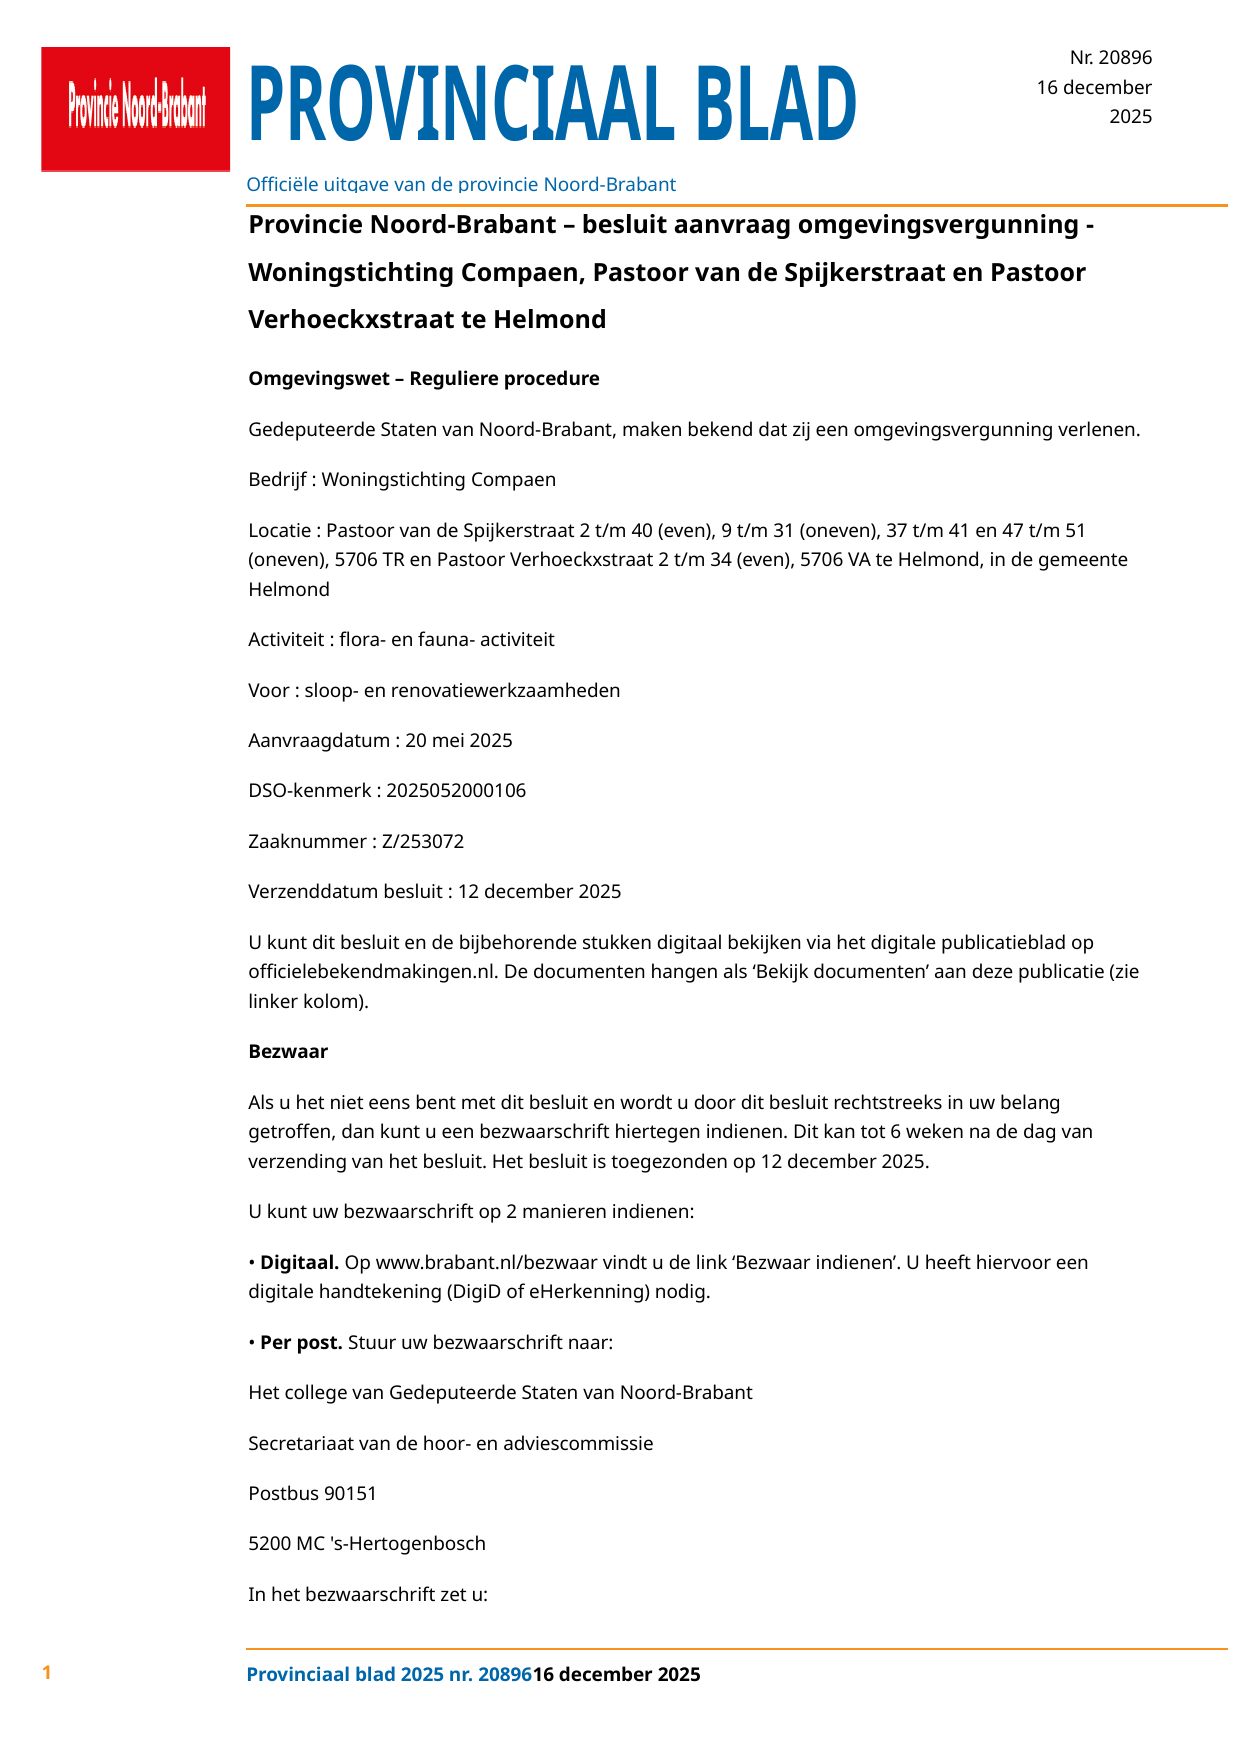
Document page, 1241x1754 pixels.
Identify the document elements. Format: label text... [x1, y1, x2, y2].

text Het college van Gedeputeerde Staten van Noord-Brabant [248, 1379, 1152, 1405]
text In het bezwaarschrift zet u: [248, 1581, 1152, 1607]
text Secretariaat van de hoor- en adviescommissie [248, 1430, 1152, 1455]
text Provincie Noord-Brabant – besluit aanvraag omgevingsvergunning - Woningstichting Compaen, Pastoor van de Spijkerstraat en Pastoor Verhoeckxstraat te Helmond [248, 207, 1152, 336]
text Verzenddatum besluit : 12 december 2025 [248, 878, 1152, 904]
text Bedrijf : Woningstichting Compaen [248, 466, 1152, 492]
picture [41, 47, 231, 172]
text 5200 MC 's‑Hertogenbosch [248, 1531, 1152, 1556]
text Omgevingswet – Reguliere procedure [248, 366, 1152, 391]
text Voor : sloop- en renovatiewerkzaamheden [248, 677, 1152, 702]
text Locatie : Pastoor van de Spijkerstraat 2 t/m 40 (even), 9 t/m 31 (oneven), 37 t/m 41 en 47 t/m 51 (oneven), 5706 TR en Pastoor Verhoeckxstraat 2 t/m 34 (even), 5706 VA te Helmond, in de gemeente Helmond [248, 517, 1152, 602]
text U kunt dit besluit en de bijbehorende stukken digitaal bekijken via het digitale publicatieblad op officielebekendmakingen.nl. De documenten hangen als ‘Bekijk documenten’ aan deze publicatie (zie linker kolom). [248, 929, 1152, 1014]
text Aanvraagdatum : 20 mei 2025 [248, 727, 1152, 753]
text Postbus 90151 [248, 1480, 1152, 1506]
text • Digitaal. Op www.brabant.nl/bezwaar vindt u de link ‘Bezwaar indienen’. U heeft hiervoor een digitale handtekening (DigiD of eHerkenning) nodig. [248, 1249, 1152, 1304]
text • Per post. Stuur uw bezwaarschrift naar: [248, 1329, 1152, 1354]
text Zaaknummer : Z/253072 [248, 828, 1152, 854]
text Bezwaar [248, 1038, 1152, 1064]
text U kunt uw bezwaarschrift op 2 manieren indienen: [248, 1198, 1152, 1224]
text Gedeputeerde Staten van Noord-Brabant, maken bekend dat zij een omgevingsvergunning verlenen. [248, 416, 1152, 442]
text DSO-kenmerk : 2025052000106 [248, 778, 1152, 803]
text Activiteit : flora- en fauna- activiteit [248, 626, 1152, 652]
text Als u het niet eens bent met dit besluit en wordt u door dit besluit rechtstreeks in uw belang getroffen, dan kunt u een bezwaarschrift hiertegen indienen. Dit kan tot 6 weken na de dag van verzending van het besluit. Het besluit is toegezonden op 12 december 2025. [248, 1089, 1152, 1174]
